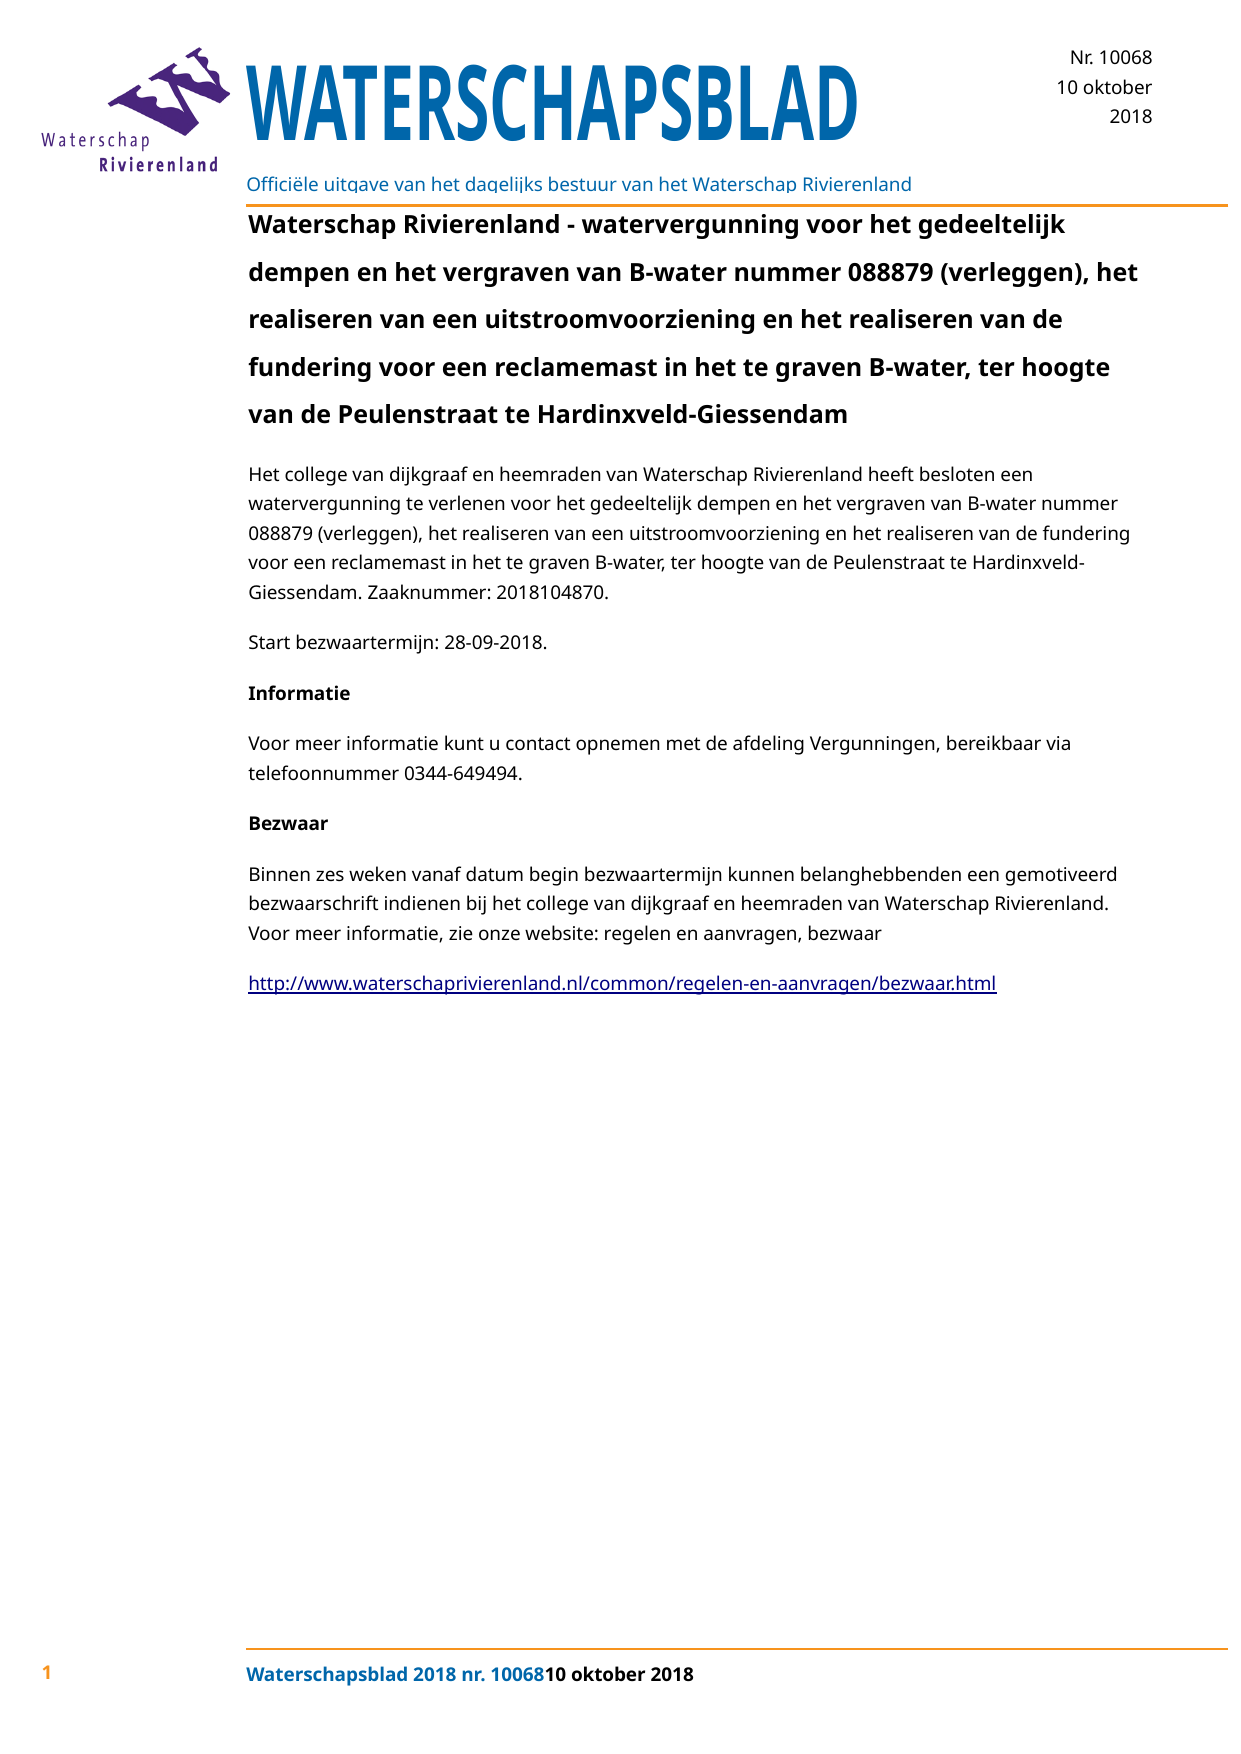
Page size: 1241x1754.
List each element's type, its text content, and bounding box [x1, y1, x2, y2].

text Binnen zes weken vanaf datum begin bezwaartermijn kunnen belanghebbenden een gemotiveerd bezwaarschrift indienen bij het college van dijkgraaf en heemraden van Waterschap Rivierenland. Voor meer informatie, zie onze website: regelen en aanvragen, bezwaar [248, 861, 1152, 946]
picture [41, 47, 231, 172]
text Voor meer informatie kunt u contact opnemen met de afdeling Vergunningen, bereikbaar via telefoonnummer 0344-649494. [248, 730, 1152, 786]
text http://www.waterschaprivierenland.nl/common/regelen-en-aanvragen/bezwaar.html [248, 970, 1152, 996]
text Informatie [248, 680, 1152, 706]
text Waterschap Rivierenland - watervergunning voor het gedeeltelijk dempen en het vergraven van B-water nummer 088879 (verleggen), het realiseren van een uitstroomvoorziening en het realiseren van de fundering voor een reclamemast in het te graven B-water, ter hoogte van de Peulenstraat te Hardinxveld-Giessendam [248, 207, 1152, 431]
text Bezwaar [248, 810, 1152, 836]
text Het college van dijkgraaf en heemraden van Waterschap Rivierenland heeft besloten een watervergunning te verlenen voor het gedeeltelijk dempen en het vergraven van B-water nummer 088879 (verleggen), het realiseren van een uitstroomvoorziening en het realiseren van de fundering voor een reclamemast in het te graven B-water, ter hoogte van de Peulenstraat te Hardinxveld-Giessendam. Zaaknummer: 2018104870. [248, 461, 1152, 605]
text Start bezwaartermijn: 28-09-2018. [248, 629, 1152, 655]
